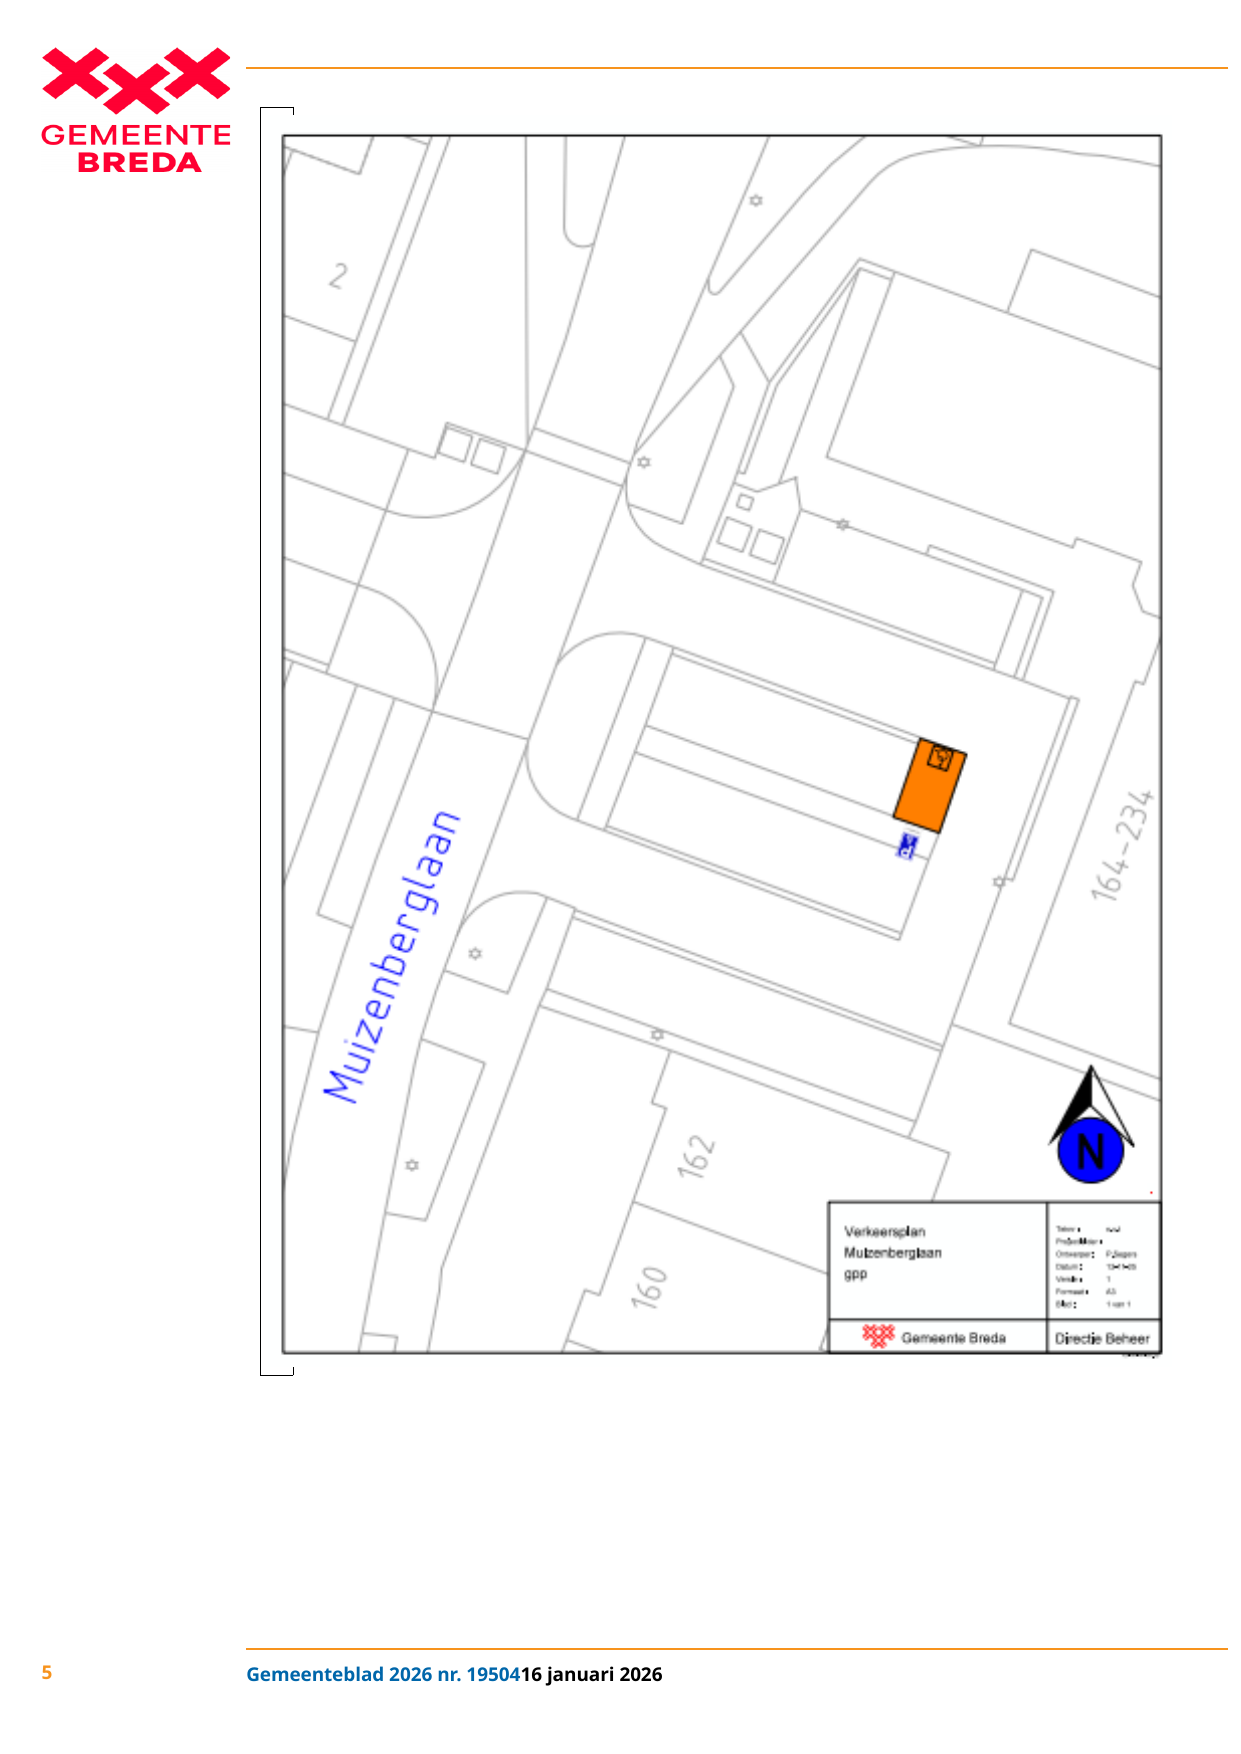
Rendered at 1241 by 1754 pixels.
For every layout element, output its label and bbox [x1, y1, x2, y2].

picture [268, 115, 1173, 1367]
picture [41, 47, 231, 172]
